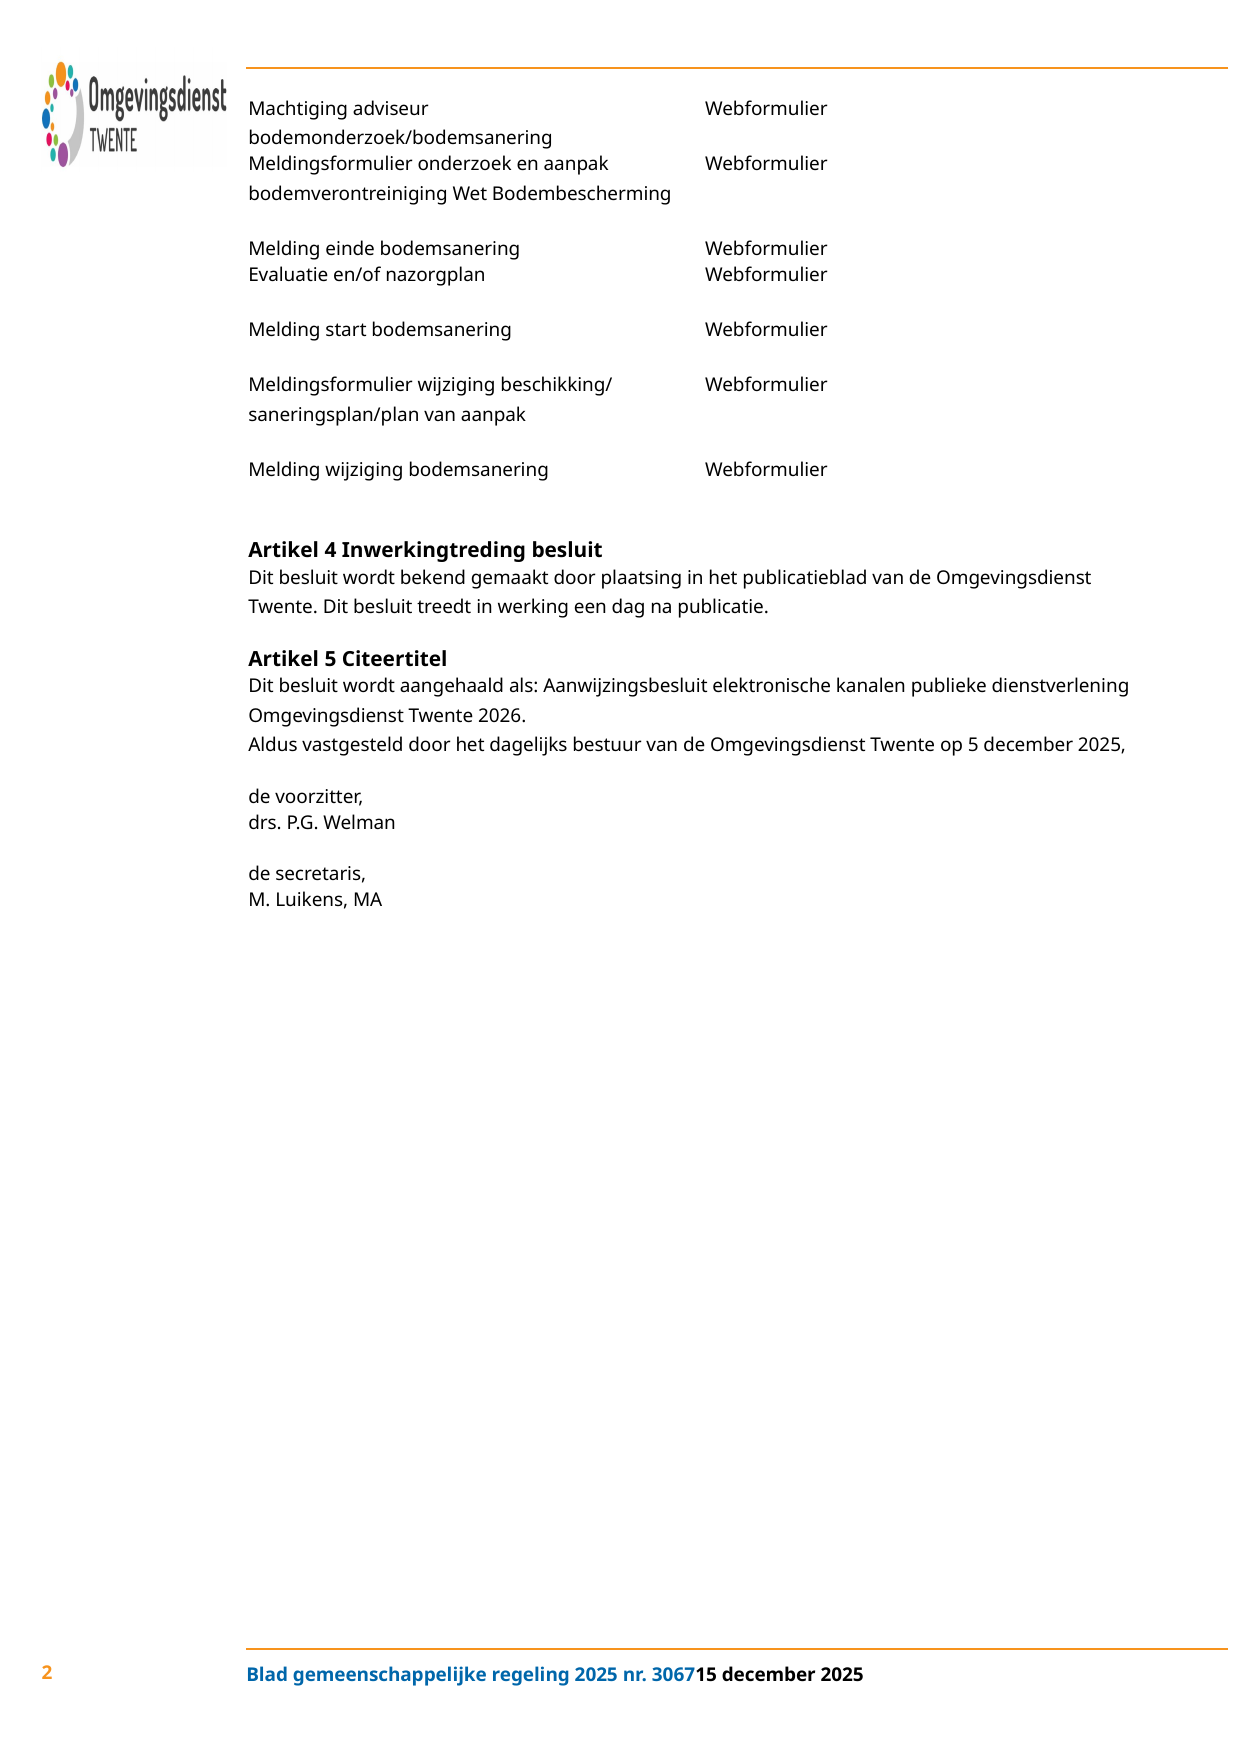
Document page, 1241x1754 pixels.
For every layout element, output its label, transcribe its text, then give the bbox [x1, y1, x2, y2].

table_cell Webformulier [705, 261, 1152, 316]
table_cell Meldingsformulier wijziging beschikking/ saneringsplan/plan van aanpak [248, 371, 705, 456]
table_cell Webformulier [705, 150, 1152, 235]
table_cell Evaluatie en/of nazorgplan [248, 261, 705, 316]
table_cell Webformulier [705, 95, 1152, 150]
text Dit besluit wordt bekend gemaakt door plaatsing in het publicatieblad van de Omgevingsdienst Twente. Dit besluit treedt in werking een dag na publicatie. [248, 564, 1152, 619]
text Dit besluit wordt aangehaald als: Aanwijzingsbesluit elektronische kanalen publieke dienstverlening Omgevingsdienst Twente 2026. [248, 672, 1152, 728]
table_cell Melding wijziging bodemsanering [248, 456, 705, 482]
text M. Luikens, MA [248, 886, 1152, 912]
text Artikel 5 Citeertitel [248, 644, 1152, 672]
text de secretaris, [248, 860, 1152, 886]
table_cell Webformulier [705, 456, 1152, 482]
table_cell Melding einde bodemsanering [248, 235, 705, 261]
table_cell Melding start bodemsanering [248, 316, 705, 371]
table_cell Webformulier [705, 235, 1152, 261]
text drs. P.G. Welman [248, 809, 1152, 834]
table_cell Meldingsformulier onderzoek en aanpak bodemverontreiniging Wet Bodembescherming [248, 150, 705, 235]
text Artikel 4 Inwerkingtreding besluit [248, 536, 1152, 564]
text Aldus vastgesteld door het dagelijks bestuur van de Omgevingsdienst Twente op 5 december 2025, [248, 732, 1152, 757]
table_cell Webformulier [705, 371, 1152, 456]
picture [41, 47, 231, 172]
text de voorzitter, [248, 783, 1152, 809]
table_cell Webformulier [705, 316, 1152, 371]
table_cell Machtiging adviseur bodemonderzoek/bodemsanering [248, 95, 705, 150]
